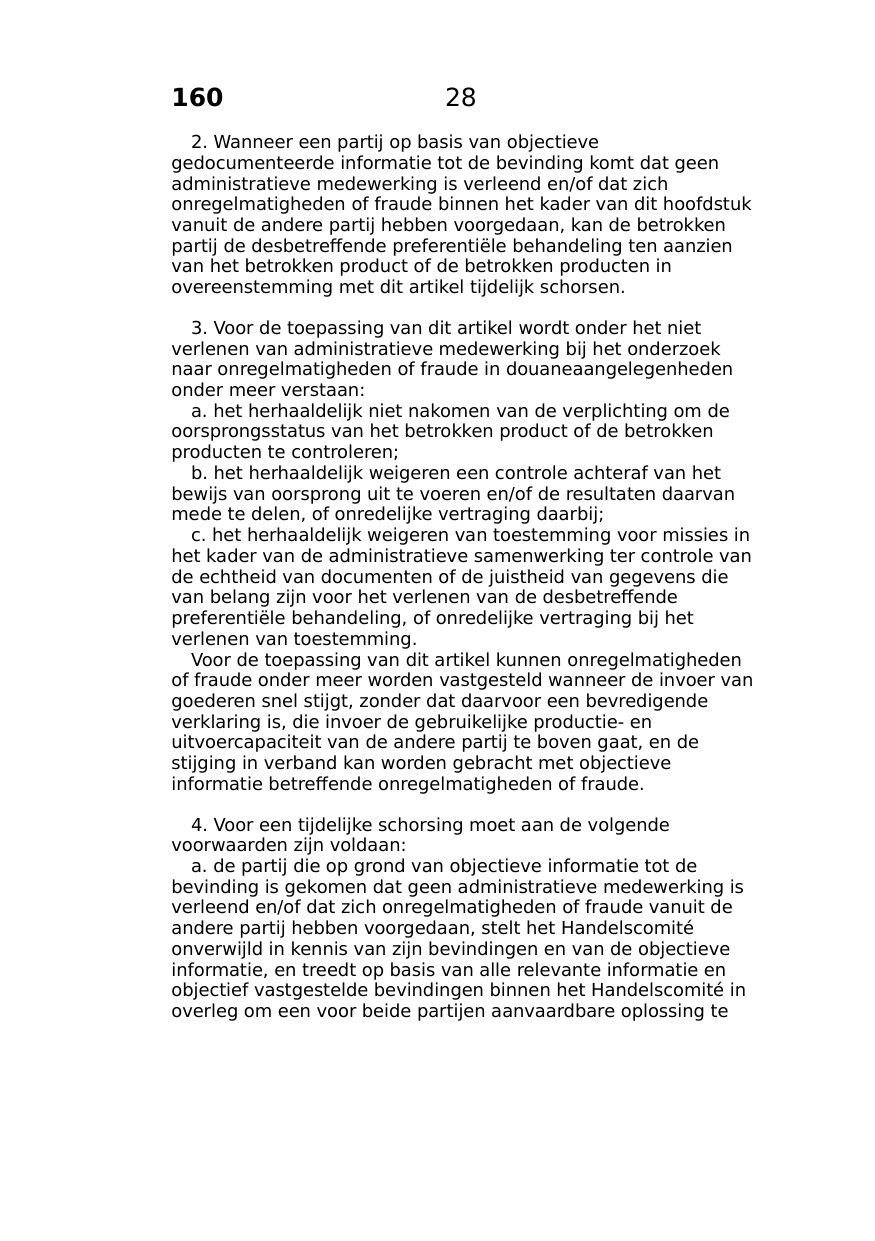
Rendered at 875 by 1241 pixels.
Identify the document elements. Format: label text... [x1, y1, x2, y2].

text 4. Voor een tijdelijke schorsing moet aan de volgende voorwaarden zijn voldaan: [171, 814, 756, 856]
text c. het herhaaldelijk weigeren van toestemming voor missies in het kader van de administratieve samenwerking ter controle van de echtheid van documenten of de juistheid van gegevens die van belang zijn voor het verlenen van de desbetreffende preferentiële behandeling, of onredelijke vertraging bij het verlenen van toestemming. [171, 525, 756, 649]
text a. het herhaaldelijk niet nakomen van de verplichting om de oorsprongsstatus van het betrokken product of de betrokken producten te controleren; [171, 401, 756, 463]
text a. de partij die op grond van objectieve informatie tot de bevinding is gekomen dat geen administratieve medewerking is verleend en/of dat zich onregelmatigheden of fraude vanuit de andere partij hebben voorgedaan, stelt het Handelscomité onverwijld in kennis van zijn bevindingen en van de objectieve informatie, en treedt op basis van alle relevante informatie en objectief vastgestelde bevindingen binnen het Handelscomité in overleg om een voor beide partijen aanvaardbare oplossing te [171, 856, 756, 1022]
text b. het herhaaldelijk weigeren een controle achteraf van het bewijs van oorsprong uit te voeren en/of de resultaten daarvan mede te delen, of onredelijke vertraging daarbij; [171, 463, 756, 525]
text 2. Wanneer een partij op basis van objectieve gedocumenteerde informatie tot de bevinding komt dat geen administratieve medewerking is verleend en/of dat zich onregelmatigheden of fraude binnen het kader van dit hoofdstuk vanuit de andere partij hebben voorgedaan, kan de betrokken partij de desbetreffende preferentiële behandeling ten aanzien van het betrokken product of de betrokken producten in overeenstemming met dit artikel tijdelijk schorsen. [171, 132, 756, 298]
text 3. Voor de toepassing van dit artikel wordt onder het niet verlenen van administratieve medewerking bij het onderzoek naar onregelmatigheden of fraude in douaneaangelegenheden onder meer verstaan: [171, 318, 756, 401]
text Voor de toepassing van dit artikel kunnen onregelmatigheden of fraude onder meer worden vastgesteld wanneer de invoer van goederen snel stijgt, zonder dat daarvoor een bevredigende verklaring is, die invoer de gebruikelijke productie- en uitvoercapaciteit van de andere partij te boven gaat, en de stijging in verband kan worden gebracht met objectieve informatie betreffende onregelmatigheden of fraude. [171, 649, 756, 794]
